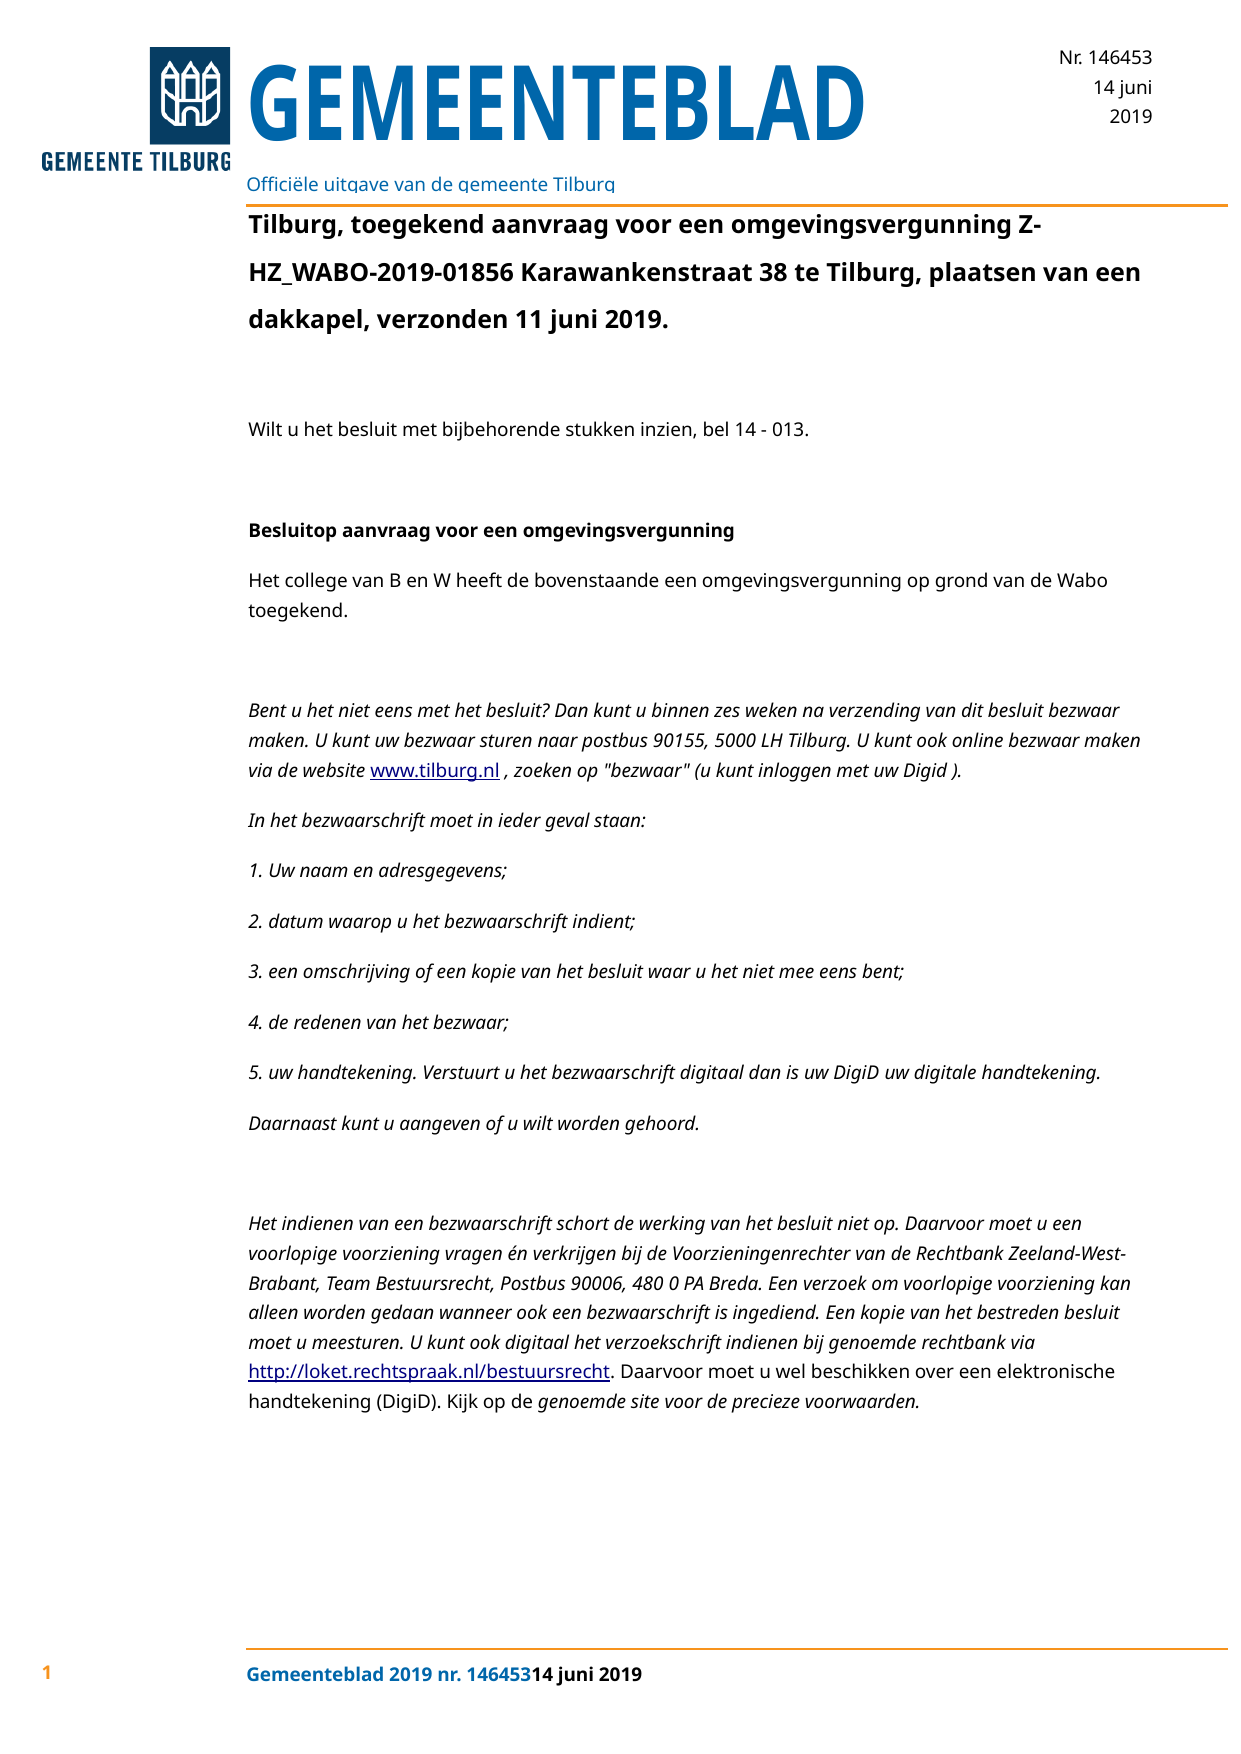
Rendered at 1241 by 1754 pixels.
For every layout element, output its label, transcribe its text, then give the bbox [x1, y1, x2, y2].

text Het indienen van een bezwaarschrift schort de werking van het besluit niet op. Daarvoor moet u een voorlopige voorziening vragen én verkrijgen bij de Voorzieningenrechter van de Rechtbank Zeeland-West-Brabant, Team Bestuursrecht, Postbus 90006, 480 0 PA Breda. Een verzoek om voorlopige voorziening kan alleen worden gedaan wanneer ook een bezwaarschrift is ingediend. Een kopie van het bestreden besluit moet u meesturen. U kunt ook digitaal het verzoekschrift indienen bij genoemde rechtbank via http://loket.rechtspraak.nl/bestuursrecht. Daarvoor moet u wel beschikken over een elektronische handtekening (DigiD). Kijk op de genoemde site voor de precieze voorwaarden. [248, 1211, 1152, 1414]
text Besluitop aanvraag voor een omgevingsvergunning [248, 517, 1152, 542]
text 1. Uw naam en adresgegevens; [248, 858, 1152, 883]
text 3. een omschrijving of een kopie van het besluit waar u het niet mee eens bent; [248, 958, 1152, 984]
text Wilt u het besluit met bijbehorende stukken inzien, bel 14 - 013. [248, 416, 1152, 442]
text 4. de redenen van het bezwaar; [248, 1009, 1152, 1034]
text Daarnaast kunt u aangeven of u wilt worden gehoord. [248, 1110, 1152, 1135]
text 5. uw handtekening. Verstuurt u het bezwaarschrift digitaal dan is uw DigiD uw digitale handtekening. [248, 1059, 1152, 1085]
picture [41, 47, 231, 172]
text 2. datum waarop u het bezwaarschrift indient; [248, 908, 1152, 934]
text Tilburg, toegekend aanvraag voor een omgevingsvergunning Z-HZ_WABO-2019-01856 Karawankenstraat 38 te Tilburg, plaatsen van een dakkapel, verzonden 11 juni 2019. [248, 207, 1152, 336]
text Bent u het niet eens met het besluit? Dan kunt u binnen zes weken na verzending van dit besluit bezwaar maken. U kunt uw bezwaar sturen naar postbus 90155, 5000 LH Tilburg. U kunt ook online bezwaar maken via de website www.tilburg.nl , zoeken op "bezwaar" (u kunt inloggen met uw Digid ). [248, 698, 1152, 782]
text In het bezwaarschrift moet in ieder geval staan: [248, 807, 1152, 833]
text Het college van B en W heeft de bovenstaande een omgevingsvergunning op grond van de Wabo toegekend. [248, 567, 1152, 622]
